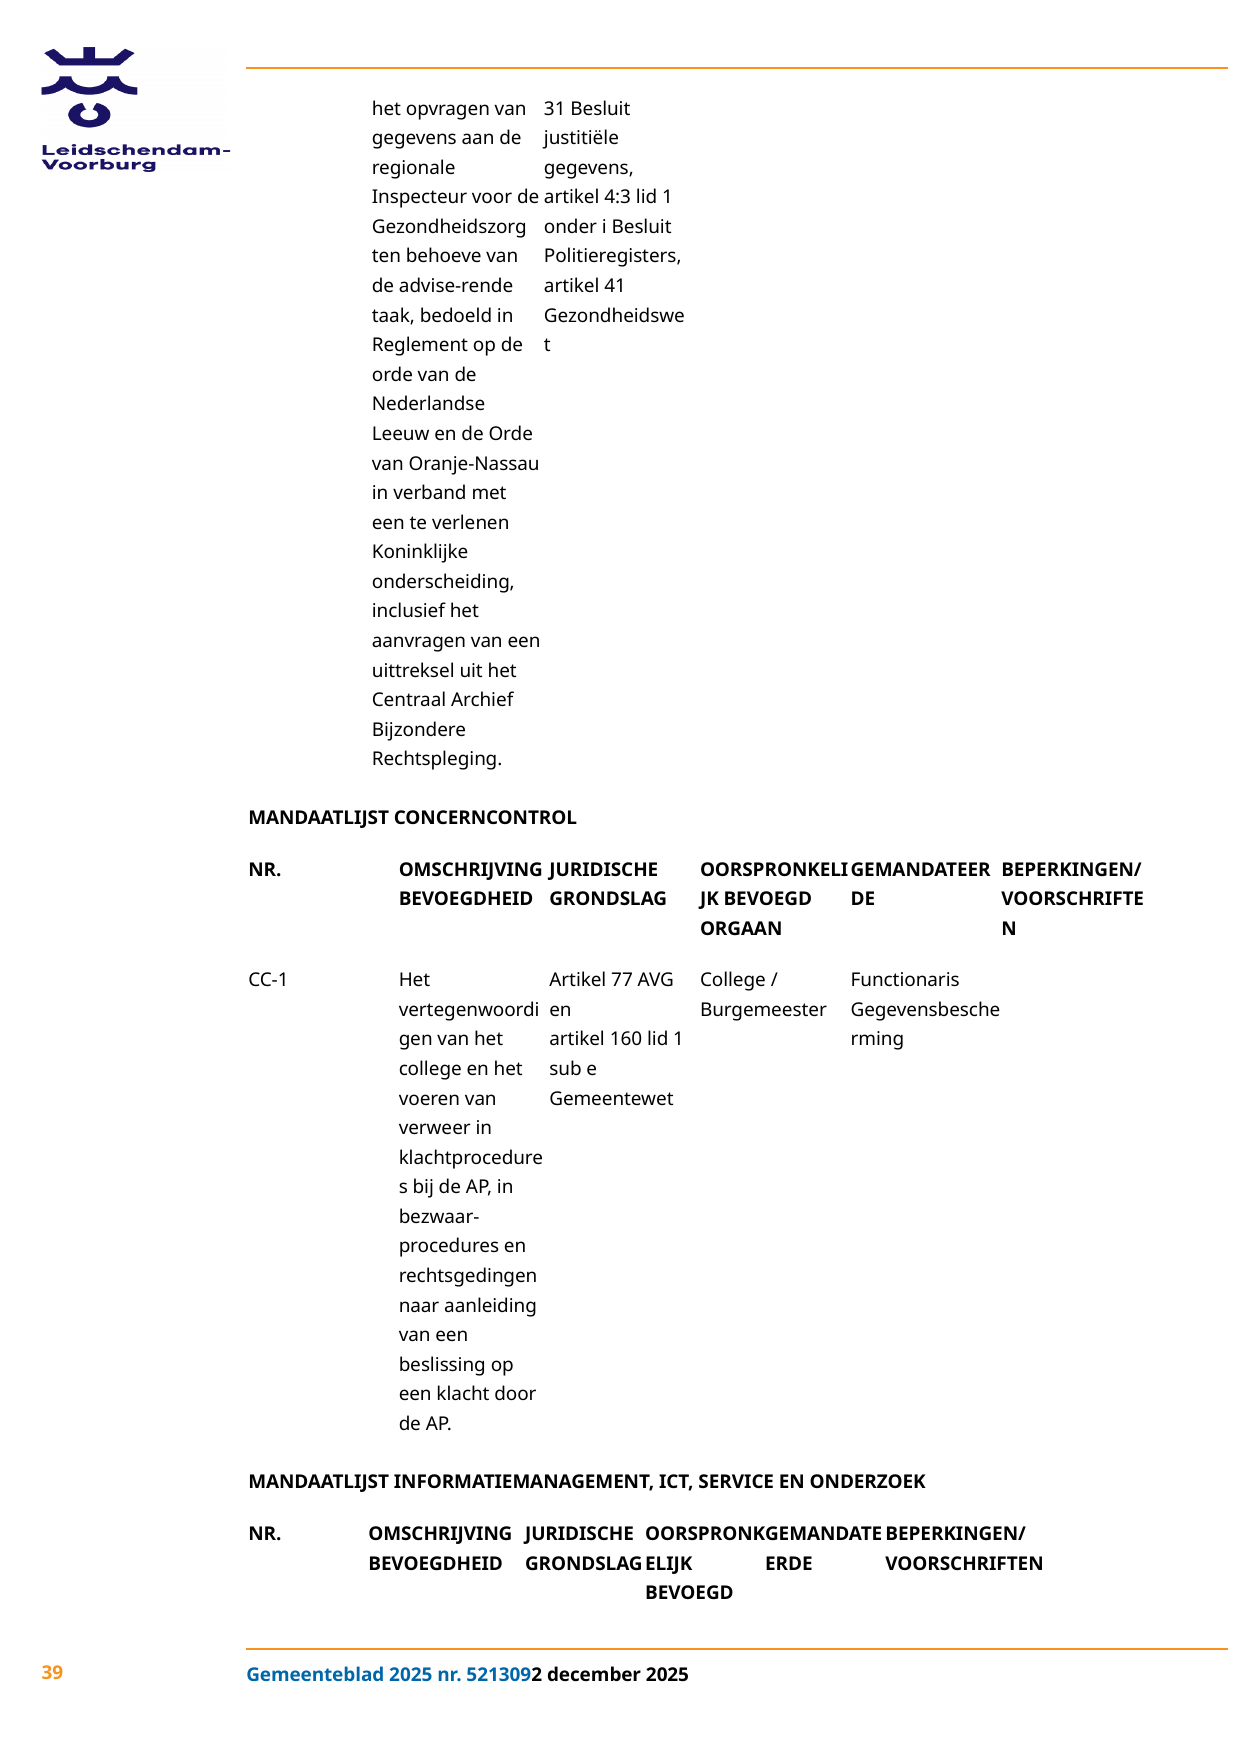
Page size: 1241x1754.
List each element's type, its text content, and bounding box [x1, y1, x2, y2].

table_cell [549, 941, 700, 966]
table_cell het opvragen van gegevens aan de regionale Inspecteur voor de Gezondheidszorg ten behoeve van de advise-rende taak, bedoeld in Reglement op de orde van de Nederlandse Leeuw en de Orde van Oranje-Nassau in verband met een te verlenen Koninklijke onderscheiding, inclusief het aanvragen van een uittreksel uit het Centraal Archief Bijzondere Rechtspleging. [372, 95, 544, 771]
table_cell BEPERKINGEN/ VOORSCHRIFTEN [885, 1520, 1152, 1605]
table_cell [399, 941, 549, 966]
table_cell [248, 95, 372, 771]
table_cell JURIDISCHE GRONDSLAG [525, 1520, 645, 1605]
table_cell [963, 95, 1152, 771]
table_cell 31 Besluit justitiële gegevens, artikel 4:3 lid 1 onder i Besluit Politieregisters, artikel 41 Gezondheidswet [544, 95, 689, 771]
table_cell OMSCHRIJVING BEVOEGDHEID [368, 1520, 525, 1605]
table_cell GEMANDATEERDE [765, 1520, 885, 1605]
table_cell JURIDISCHE GRONDSLAG [549, 856, 700, 941]
table_header MANDAATLIJST INFORMATIEMANAGEMENT, ICT, SERVICE EN ONDERZOEK [248, 1469, 1152, 1494]
table_header MANDAATLIJST CONCERNCONTROL [248, 804, 1152, 830]
table_cell Artikel 77 AVG en artikel 160 lid 1 sub e Gemeentewet [549, 966, 700, 1436]
table_cell GEMANDATEERDE [850, 856, 1001, 941]
table_cell NR. [248, 1520, 368, 1605]
table_cell CC-1 [248, 966, 398, 1436]
picture [41, 47, 231, 172]
table_cell [689, 95, 823, 771]
table_cell [1001, 966, 1152, 1436]
table_cell OORSPRONKELIJK BEVOEGD [645, 1520, 765, 1605]
table_cell [700, 941, 850, 966]
table_cell Het vertegenwoordigen van het college en het voeren van verweer in klachtprocedures bij de AP, in bezwaar-procedures en rechtsgedingen naar aanleiding van een beslissing op een klacht door de AP. [399, 966, 549, 1436]
table_cell [824, 95, 963, 771]
table_cell [248, 941, 398, 966]
table_cell College / Burgemeester [700, 966, 850, 1436]
table_cell [1001, 941, 1152, 966]
table_cell NR. [248, 856, 398, 941]
table_cell OMSCHRIJVING BEVOEGDHEID [399, 856, 549, 941]
table_cell [248, 1495, 1152, 1520]
table_cell OORSPRONKELIJK BEVOEGD ORGAAN [700, 856, 850, 941]
table_cell [248, 830, 1152, 856]
table_cell BEPERKINGEN/ VOORSCHRIFTEN [1001, 856, 1152, 941]
table_cell [850, 941, 1001, 966]
table_cell Functionaris Gegevensbescherming [850, 966, 1001, 1436]
